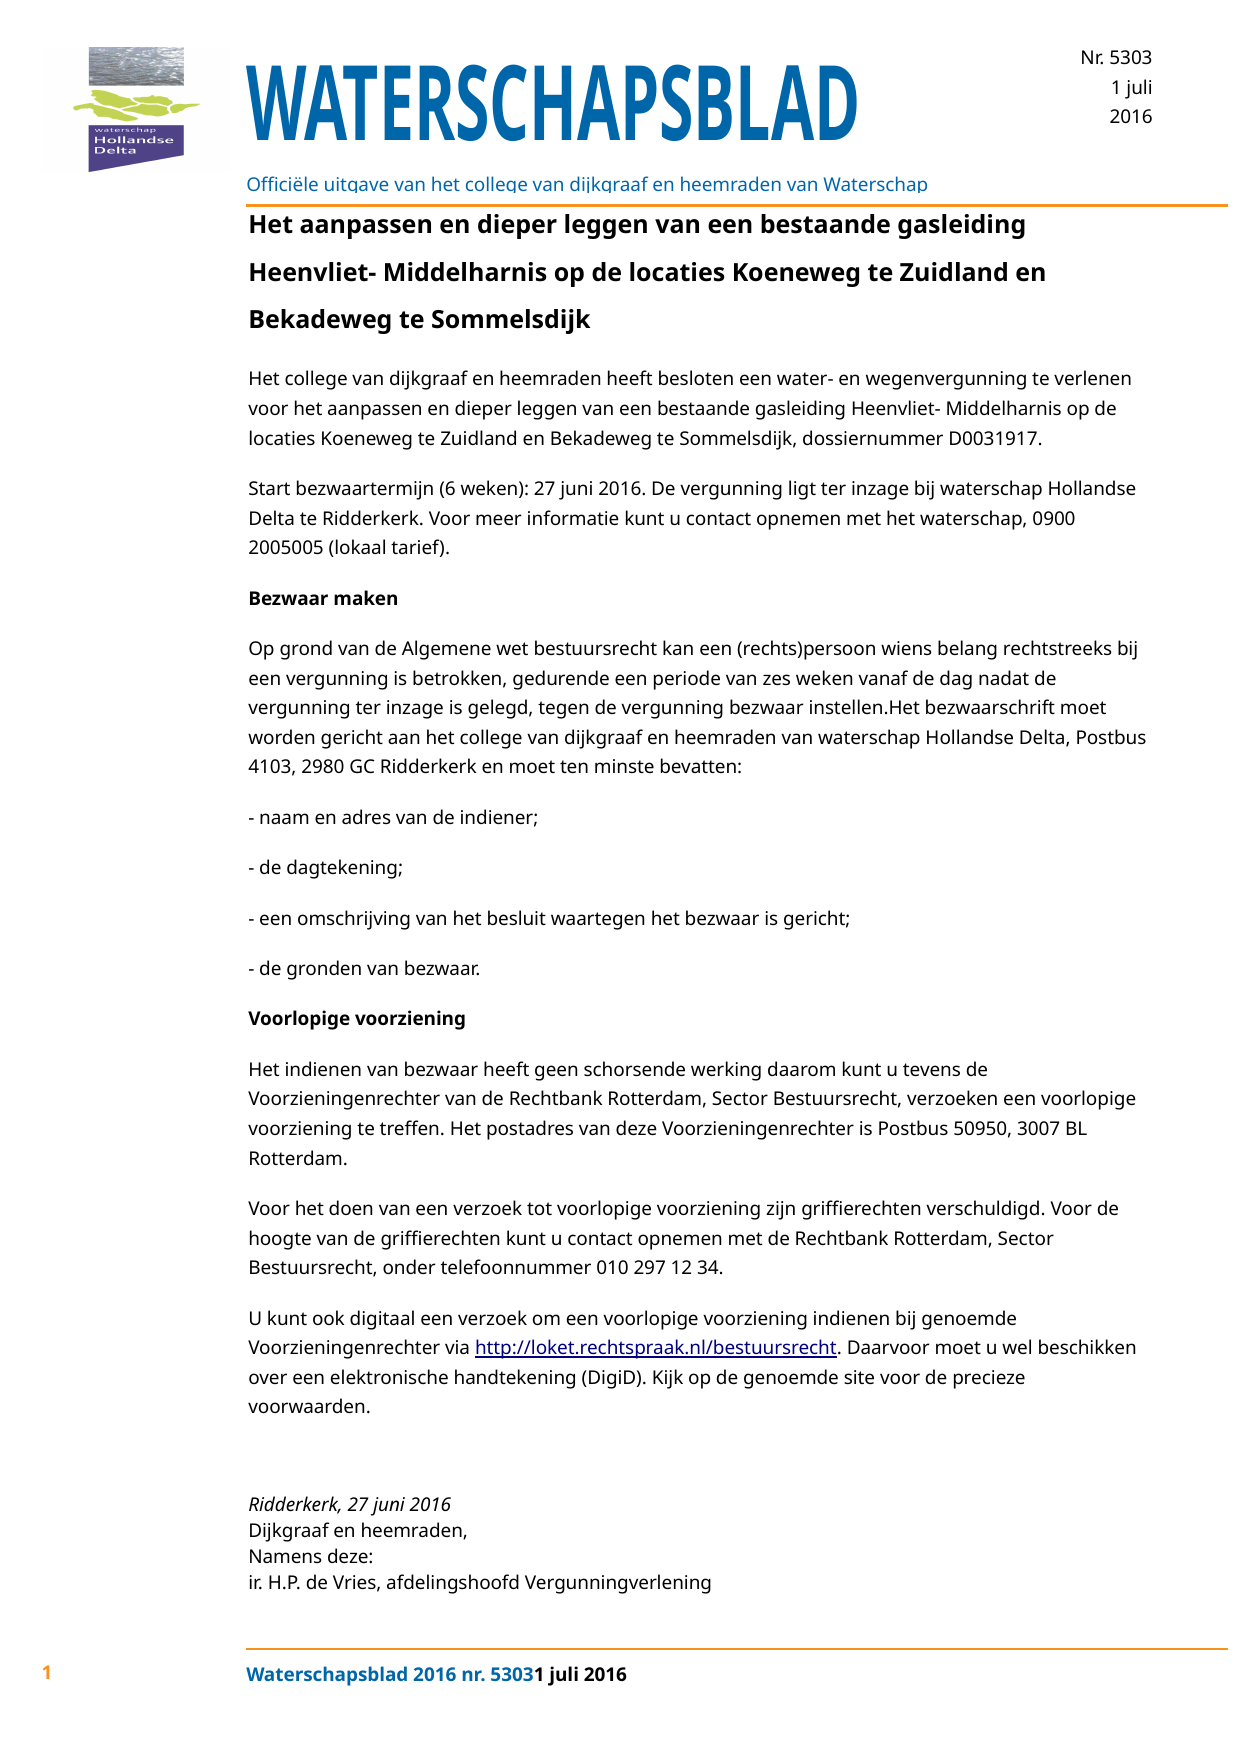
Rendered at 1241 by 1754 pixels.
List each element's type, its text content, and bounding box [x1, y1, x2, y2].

text Het indienen van bezwaar heeft geen schorsende werking daarom kunt u tevens de Voorzieningenrechter van de Rechtbank Rotterdam, Sector Bestuursrecht, verzoeken een voorlopige voorziening te treffen. Het postadres van deze Voorzieningenrechter is Postbus 50950, 3007 BL Rotterdam. [248, 1056, 1152, 1170]
text Ridderkerk, 27 juni 2016 [248, 1492, 1152, 1517]
text - de gronden van bezwaar. [248, 955, 1152, 981]
text Namens deze: [248, 1543, 1152, 1569]
text Start bezwaartermijn (6 weken): 27 juni 2016. De vergunning ligt ter inzage bij waterschap Hollandse Delta te Ridderkerk. Voor meer informatie kunt u contact opnemen met het waterschap, 0900 2005005 (lokaal tarief). [248, 475, 1152, 560]
text Dijkgraaf en heemraden, [248, 1517, 1152, 1543]
text ir. H.P. de Vries, afdelingshoofd Vergunningverlening [248, 1569, 1152, 1594]
text - de dagtekening; [248, 854, 1152, 880]
text Voorlopige voorziening [248, 1006, 1152, 1031]
text Bezwaar maken [248, 585, 1152, 610]
picture [41, 47, 231, 172]
text - een omschrijving van het besluit waartegen het bezwaar is gericht; [248, 905, 1152, 930]
text - naam en adres van de indiener; [248, 804, 1152, 829]
text Het college van dijkgraaf en heemraden heeft besloten een water- en wegenvergunning te verlenen voor het aanpassen en dieper leggen van een bestaande gasleiding Heenvliet- Middelharnis op de locaties Koeneweg te Zuidland en Bekadeweg te Sommelsdijk, dossiernummer D0031917. [248, 366, 1152, 450]
text U kunt ook digitaal een verzoek om een voorlopige voorziening indienen bij genoemde Voorzieningenrechter via http://loket.rechtspraak.nl/bestuursrecht. Daarvoor moet u wel beschikken over een elektronische handtekening (DigiD). Kijk op de genoemde site voor de precieze voorwaarden. [248, 1305, 1152, 1419]
text Op grond van de Algemene wet bestuursrecht kan een (rechts)persoon wiens belang rechtstreeks bij een vergunning is betrokken, gedurende een periode van zes weken vanaf de dag nadat de vergunning ter inzage is gelegd, tegen de vergunning bezwaar instellen.Het bezwaarschrift moet worden gericht aan het college van dijkgraaf en heemraden van waterschap Hollandse Delta, Postbus 4103, 2980 GC Ridderkerk en moet ten minste bevatten: [248, 635, 1152, 779]
text Het aanpassen en dieper leggen van een bestaande gasleiding Heenvliet- Middelharnis op de locaties Koeneweg te Zuidland en Bekadeweg te Sommelsdijk [248, 207, 1152, 336]
text Voor het doen van een verzoek tot voorlopige voorziening zijn griffierechten verschuldigd. Voor de hoogte van de griffierechten kunt u contact opnemen met de Rechtbank Rotterdam, Sector Bestuursrecht, onder telefoonnummer 010 297 12 34. [248, 1195, 1152, 1280]
